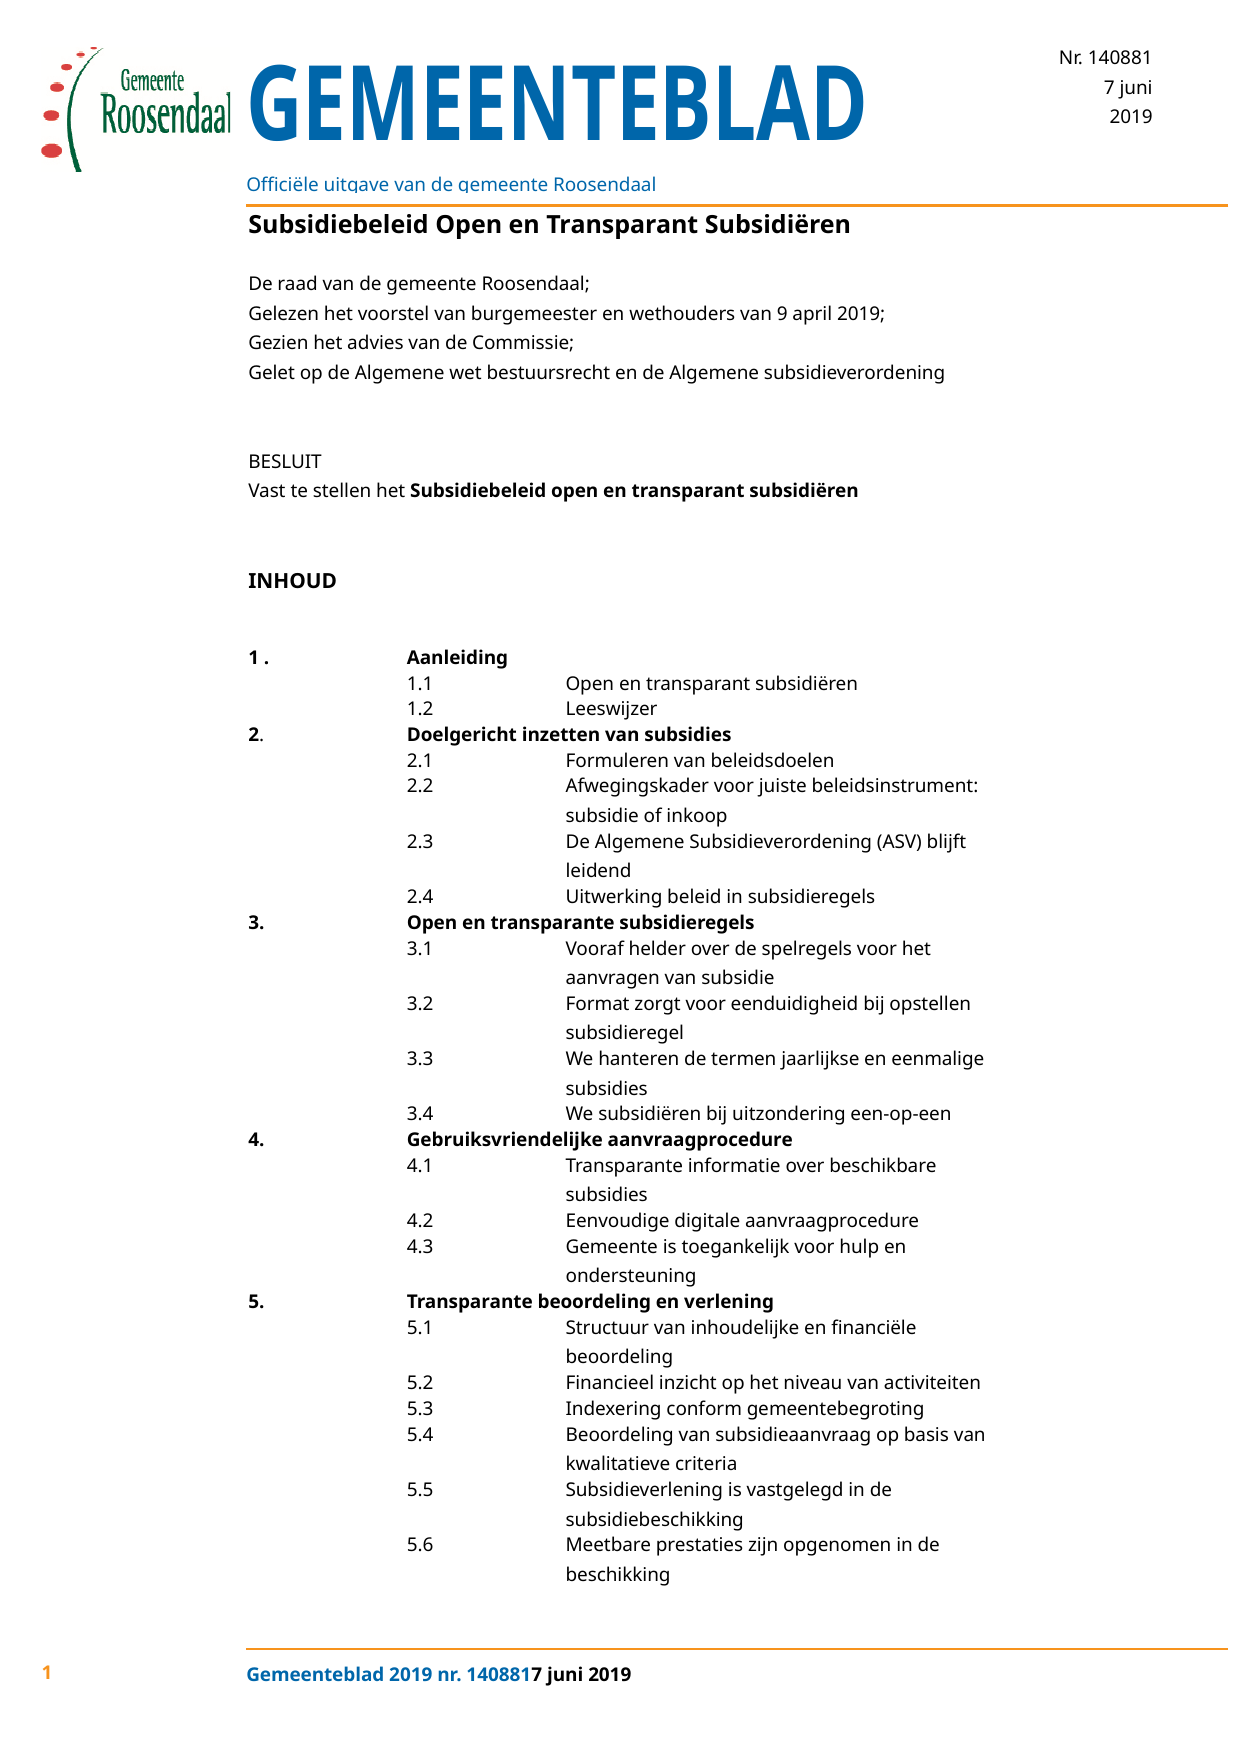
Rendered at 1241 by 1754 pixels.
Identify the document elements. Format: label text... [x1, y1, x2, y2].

table_cell 4.1 [407, 1152, 565, 1207]
table_cell [248, 1152, 407, 1207]
table_cell 5.1 [407, 1314, 565, 1369]
table_cell [248, 1421, 407, 1476]
table_cell [248, 1314, 407, 1369]
table_cell Financieel inzicht op het niveau van activiteiten [565, 1370, 993, 1395]
table_cell [248, 1532, 407, 1587]
table_cell 3.4 [407, 1101, 565, 1126]
table_cell [993, 1289, 1152, 1314]
table_cell [248, 990, 407, 1045]
table_cell Subsidieverlening is vastgelegd in de subsidiebeschikking [565, 1476, 993, 1532]
table_cell [993, 1421, 1152, 1476]
table_cell [248, 883, 407, 909]
table_cell 2. [248, 721, 407, 747]
table_cell [993, 1045, 1152, 1101]
text BESLUIT [248, 448, 1152, 473]
table_cell 4. [248, 1126, 407, 1152]
table_cell [993, 935, 1152, 990]
table_header 1 . [248, 644, 407, 670]
table_cell [993, 1233, 1152, 1288]
table_cell [248, 1395, 407, 1421]
table_cell 5.4 [407, 1421, 565, 1476]
table_cell 3. [248, 909, 407, 935]
table_cell De Algemene Subsidieverordening (ASV) blijft leidend [565, 828, 993, 883]
table_cell [248, 1101, 407, 1126]
table_cell Leeswijzer [565, 695, 993, 721]
table_cell [248, 935, 407, 990]
table_cell 3.1 [407, 935, 565, 990]
table_cell Meetbare prestaties zijn opgenomen in de beschikking [565, 1532, 993, 1587]
text Gelezen het voorstel van burgemeester en wethouders van 9 april 2019; [248, 300, 1152, 326]
table_cell 5. [248, 1289, 407, 1314]
text De raad van de gemeente Roosendaal; [248, 270, 1152, 296]
table_cell [248, 1233, 407, 1288]
table_cell [993, 670, 1152, 695]
table_cell Afwegingskader voor juiste beleidsinstrument: subsidie of inkoop [565, 773, 993, 828]
table_cell 5.5 [407, 1476, 565, 1532]
table_cell [993, 695, 1152, 721]
table_cell 4.2 [407, 1208, 565, 1233]
table_cell 2.1 [407, 747, 565, 773]
table_cell 2.2 [407, 773, 565, 828]
table_cell Transparante informatie over beschikbare subsidies [565, 1152, 993, 1207]
table_cell Open en transparante subsidieregels [407, 909, 993, 935]
table_cell Uitwerking beleid in subsidieregels [565, 883, 993, 909]
table_cell Doelgericht inzetten van subsidies [407, 721, 993, 747]
table_cell [993, 1208, 1152, 1233]
table_cell [993, 721, 1152, 747]
table_cell [993, 1395, 1152, 1421]
table_cell 1.2 [407, 695, 565, 721]
table_cell [248, 1045, 407, 1101]
table_cell Structuur van inhoudelijke en financiële beoordeling [565, 1314, 993, 1369]
table_cell [993, 747, 1152, 773]
picture [41, 47, 231, 172]
text Vast te stellen het Subsidiebeleid open en transparant subsidiëren [248, 477, 1152, 503]
text INHOUD [248, 566, 1152, 594]
table_cell [993, 1476, 1152, 1532]
table_cell [248, 1476, 407, 1532]
table_cell 5.3 [407, 1395, 565, 1421]
table_cell [248, 670, 407, 695]
table_cell 3.3 [407, 1045, 565, 1101]
table_cell Beoordeling van subsidieaanvraag op basis van kwalitatieve criteria [565, 1421, 993, 1476]
table_cell Eenvoudige digitale aanvraagprocedure [565, 1208, 993, 1233]
table_cell 2.4 [407, 883, 565, 909]
table_cell Vooraf helder over de spelregels voor het aanvragen van subsidie [565, 935, 993, 990]
table_header Aanleiding [407, 644, 993, 670]
table_cell [248, 1208, 407, 1233]
table_cell [248, 747, 407, 773]
table_cell [993, 1370, 1152, 1395]
table_cell [993, 1152, 1152, 1207]
table_cell [993, 883, 1152, 909]
table_cell Gemeente is toegankelijk voor hulp en ondersteuning [565, 1233, 993, 1288]
table_cell Gebruiksvriendelijke aanvraagprocedure [407, 1126, 993, 1152]
text Gezien het advies van de Commissie; [248, 329, 1152, 355]
table_cell [993, 773, 1152, 828]
table_cell [993, 828, 1152, 883]
table_cell Open en transparant subsidiëren [565, 670, 993, 695]
table_cell Indexering conform gemeentebegroting [565, 1395, 993, 1421]
table_cell 5.6 [407, 1532, 565, 1587]
table_cell [993, 1314, 1152, 1369]
table_cell We hanteren de termen jaarlijkse en eenmalige subsidies [565, 1045, 993, 1101]
table_cell We subsidiëren bij uitzondering een-op-een [565, 1101, 993, 1126]
table_cell [993, 990, 1152, 1045]
table_cell [248, 773, 407, 828]
table_cell [993, 1126, 1152, 1152]
table_cell [993, 909, 1152, 935]
table_cell [248, 1370, 407, 1395]
table_cell [248, 828, 407, 883]
table_cell 1.1 [407, 670, 565, 695]
table_cell [248, 695, 407, 721]
table_cell [993, 1101, 1152, 1126]
table_cell 3.2 [407, 990, 565, 1045]
table_cell 5.2 [407, 1370, 565, 1395]
table_cell [993, 1532, 1152, 1587]
table_header [993, 644, 1152, 670]
table_cell 4.3 [407, 1233, 565, 1288]
text Gelet op de Algemene wet bestuursrecht en de Algemene subsidieverordening [248, 359, 1152, 385]
text Subsidiebeleid Open en Transparant Subsidiëren [248, 207, 1152, 241]
table_cell Transparante beoordeling en verlening [407, 1289, 993, 1314]
table_cell 2.3 [407, 828, 565, 883]
table_cell Format zorgt voor eenduidigheid bij opstellen subsidieregel [565, 990, 993, 1045]
table_cell Formuleren van beleidsdoelen [565, 747, 993, 773]
